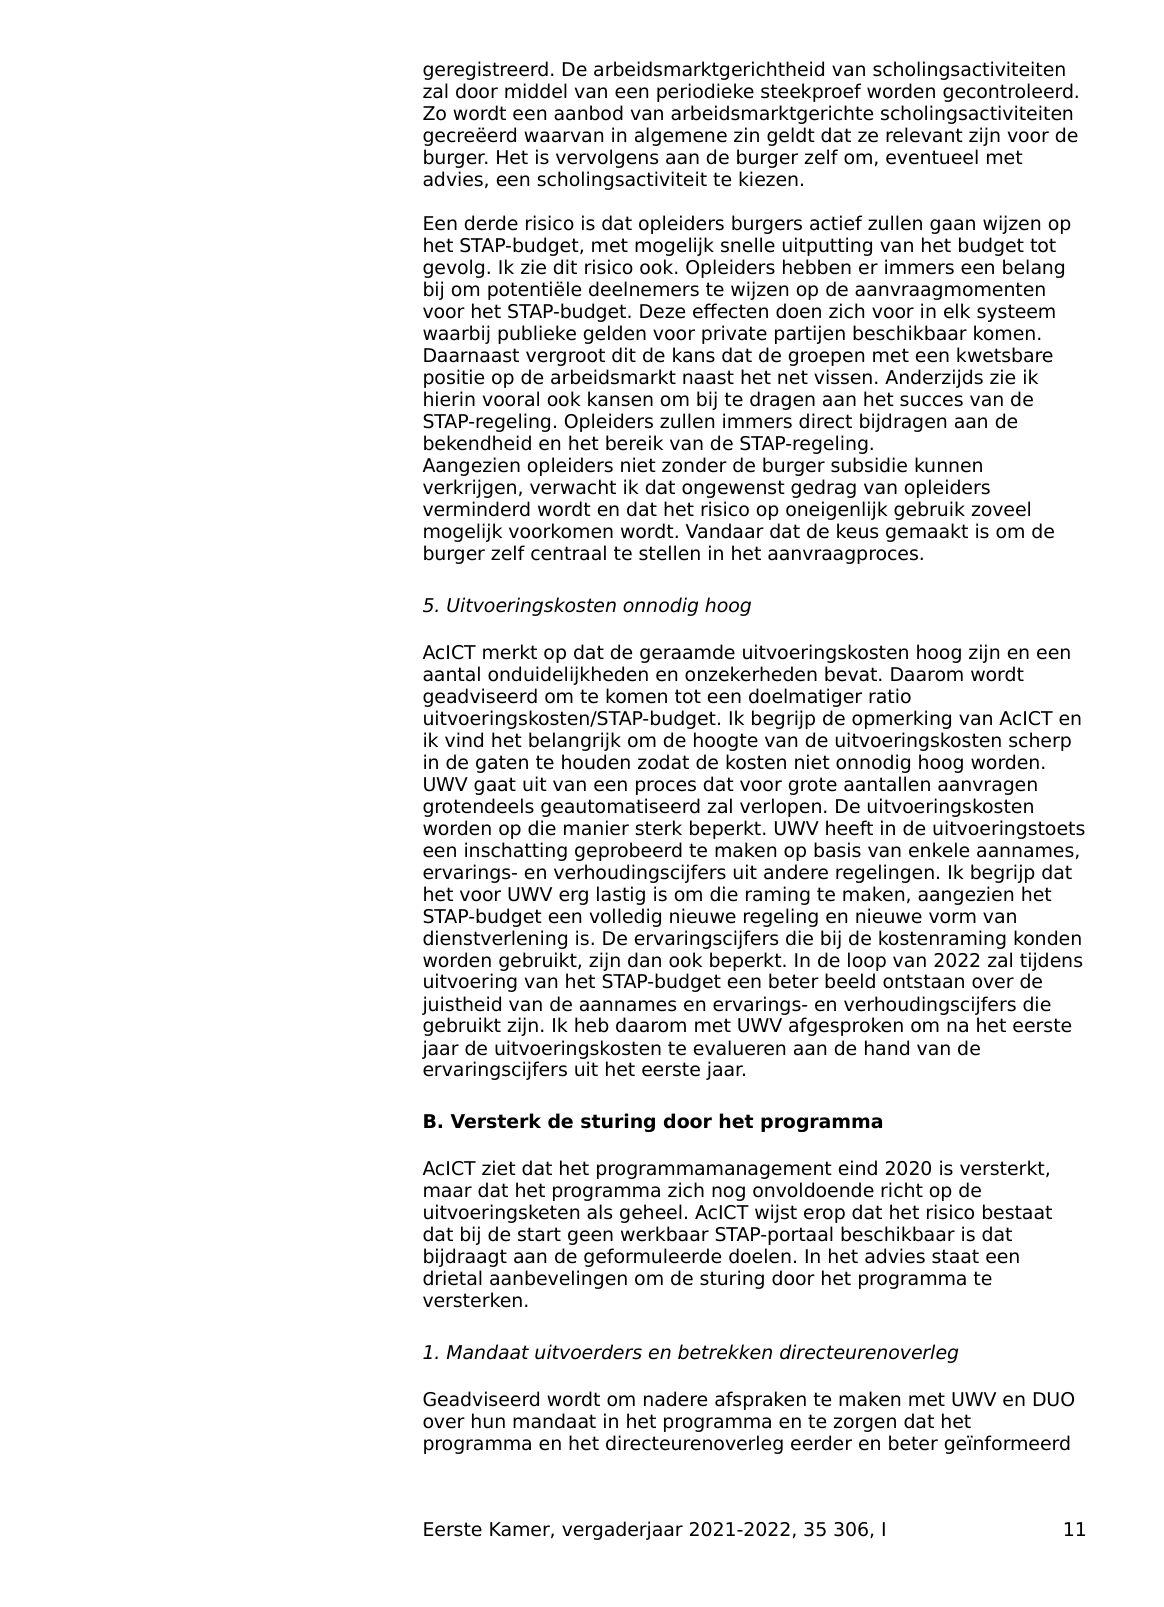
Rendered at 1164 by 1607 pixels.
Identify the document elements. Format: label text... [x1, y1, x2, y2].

text Een derde risico is dat opleiders burgers actief zullen gaan wijzen op het STAP-budget, met mogelijk snelle uitputting van het budget tot gevolg. Ik zie dit risico ook. Opleiders hebben er immers een belang bij om potentiële deelnemers te wijzen op de aanvraagmomenten voor het STAP-budget. Deze effecten doen zich voor in elk systeem waarbij publieke gelden voor private partijen beschikbaar komen. Daarnaast vergroot dit de kans dat de groepen met een kwetsbare positie op de arbeidsmarkt naast het net vissen. Anderzijds zie ik hierin vooral ook kansen om bij te dragen aan het succes van de STAP-regeling. Opleiders zullen immers direct bijdragen aan de bekendheid en het bereik van de STAP-regeling. [422, 213, 1087, 455]
subtitle B. Versterk de sturing door het programma [422, 1111, 1087, 1133]
text Aangezien opleiders niet zonder de burger subsidie kunnen verkrijgen, verwacht ik dat ongewenst gedrag van opleiders verminderd wordt en dat het risico op oneigenlijk gebruik zoveel mogelijk voorkomen wordt. Vandaar dat de keus gemaakt is om de burger zelf centraal te stellen in het aanvraagproces. [422, 455, 1087, 565]
subtitle 1. Mandaat uitvoerders en betrekken directeurenoverleg [422, 1342, 1087, 1364]
text AcICT ziet dat het programmamanagement eind 2020 is versterkt, maar dat het programma zich nog onvoldoende richt op de uitvoeringsketen als geheel. AcICT wijst erop dat het risico bestaat dat bij de start geen werkbaar STAP-portaal beschikbaar is dat bijdraagt aan de geformuleerde doelen. In het advies staat een drietal aanbevelingen om de sturing door het programma te versterken. [422, 1158, 1087, 1312]
subtitle 5. Uitvoeringskosten onnodig hoog [422, 595, 1087, 617]
text Geadviseerd wordt om nadere afspraken te maken met UWV en DUO over hun mandaat in het programma en te zorgen dat het programma en het directeurenoverleg eerder en beter geïnformeerd [422, 1389, 1087, 1455]
text AcICT merkt op dat de geraamde uitvoeringskosten hoog zijn en een aantal onduidelijkheden en onzekerheden bevat. Daarom wordt geadviseerd om te komen tot een doelmatiger ratio uitvoeringskosten/STAP-budget. Ik begrijp de opmerking van AcICT en ik vind het belangrijk om de hoogte van de uitvoeringskosten scherp in de gaten te houden zodat de kosten niet onnodig hoog worden. UWV gaat uit van een proces dat voor grote aantallen aanvragen grotendeels geautomatiseerd zal verlopen. De uitvoeringskosten worden op die manier sterk beperkt. UWV heeft in de uitvoeringstoets een inschatting geprobeerd te maken op basis van enkele aannames, ervarings- en verhoudingscijfers uit andere regelingen. Ik begrijp dat het voor UWV erg lastig is om die raming te maken, aangezien het STAP-budget een volledig nieuwe regeling en nieuwe vorm van dienstverlening is. De ervaringscijfers die bij de kostenraming konden worden gebruikt, zijn dan ook beperkt. In de loop van 2022 zal tijdens uitvoering van het STAP-budget een beter beeld ontstaan over de juistheid van de aannames en ervarings- en verhoudingscijfers die gebruikt zijn. Ik heb daarom met UWV afgesproken om na het eerste jaar de uitvoeringskosten te evalueren aan de hand van de ervaringscijfers uit het eerste jaar. [422, 642, 1087, 1081]
text geregistreerd. De arbeidsmarktgerichtheid van scholingsactiviteiten zal door middel van een periodieke steekproef worden gecontroleerd. Zo wordt een aanbod van arbeidsmarktgerichte scholingsactiviteiten gecreëerd waarvan in algemene zin geldt dat ze relevant zijn voor de burger. Het is vervolgens aan de burger zelf om, eventueel met advies, een scholingsactiviteit te kiezen. [422, 59, 1087, 191]
